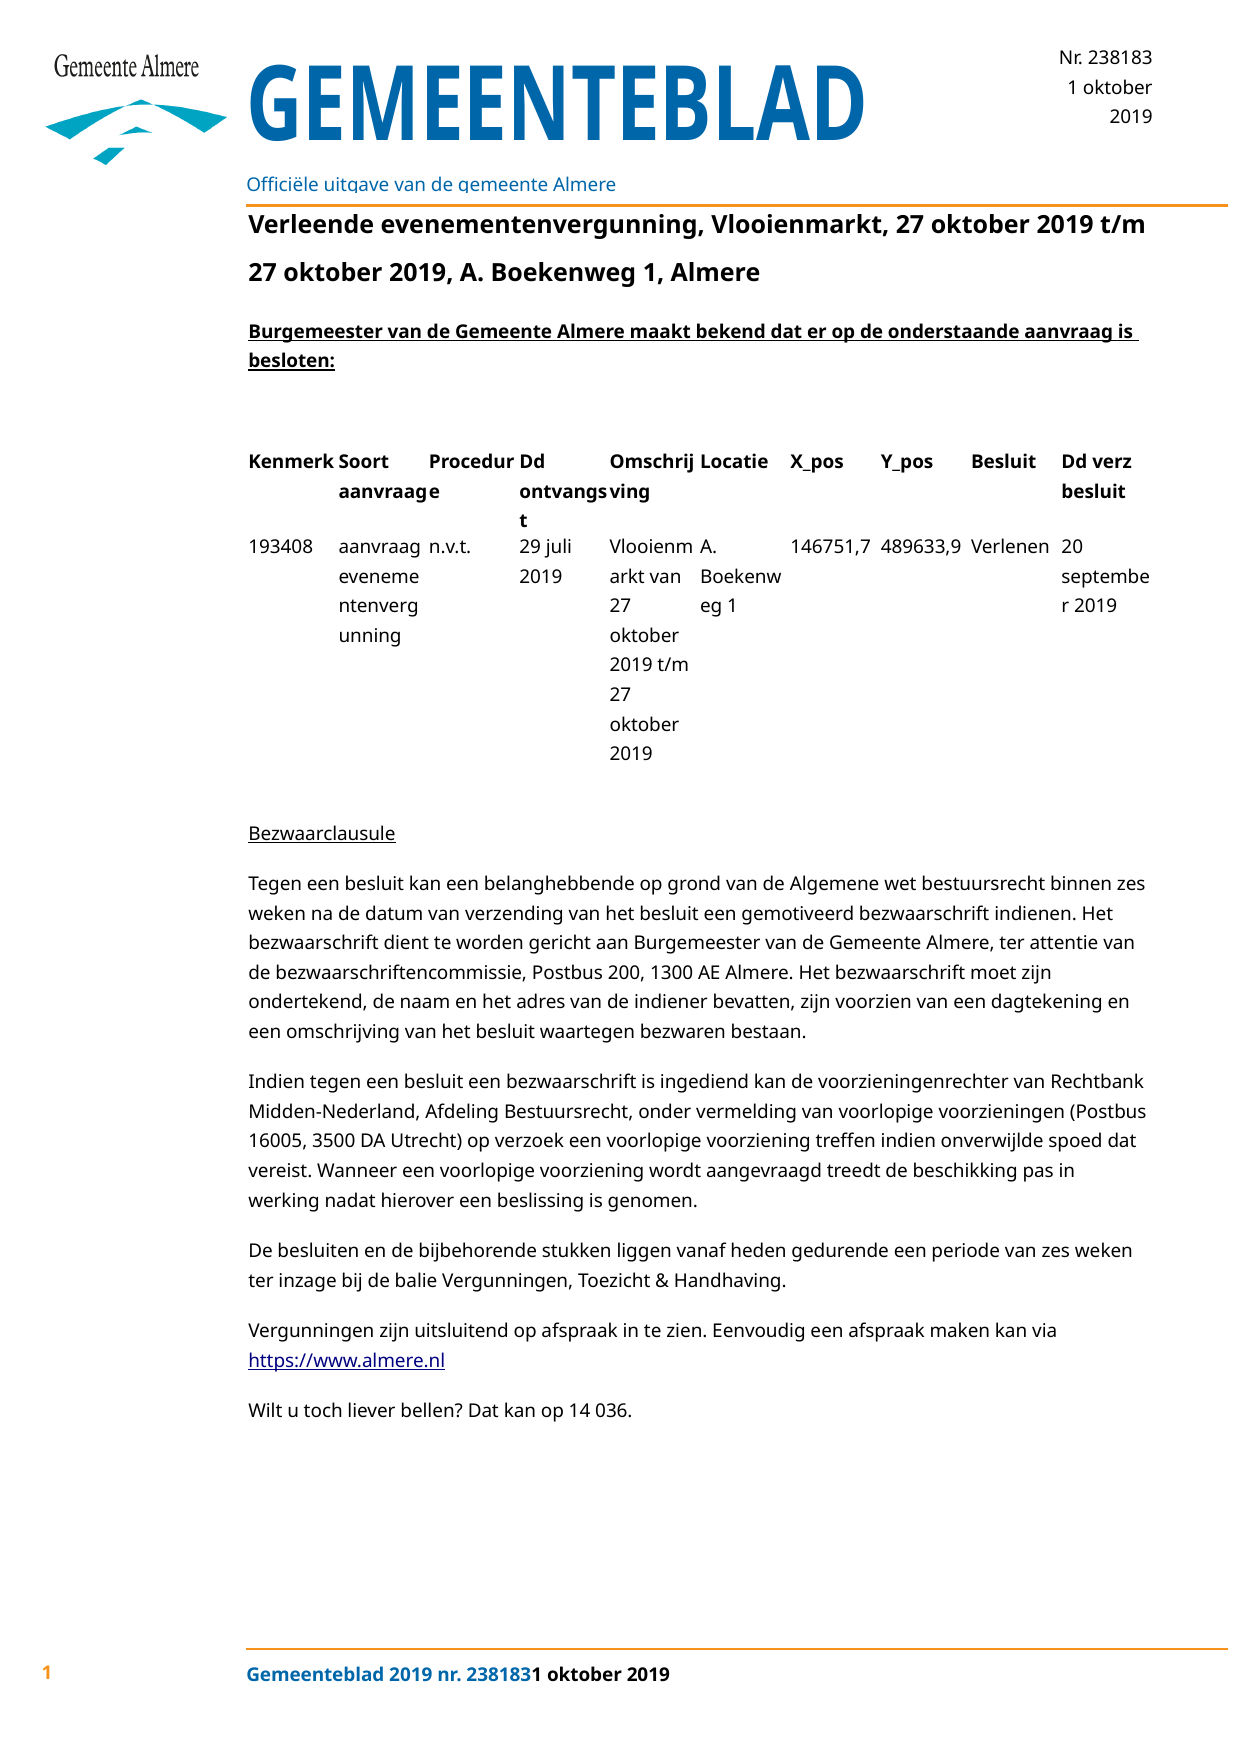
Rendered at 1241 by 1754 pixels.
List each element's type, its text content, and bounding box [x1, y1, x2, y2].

text Tegen een besluit kan een belanghebbende op grond van de Algemene wet bestuursrecht binnen zes weken na de datum van verzending van het besluit een gemotiveerd bezwaarschrift indienen. Het bezwaarschrift dient te worden gericht aan Burgemeester van de Gemeente Almere, ter attentie van de bezwaarschriftencommissie, Postbus 200, 1300 AE Almere. Het bezwaarschrift moet zijn ondertekend, de naam en het adres van de indiener bevatten, zijn voorzien van een dagtekening en een omschrijving van het besluit waartegen bezwaren bestaan. [248, 870, 1152, 1044]
table_header Dd verz besluit [1061, 449, 1152, 533]
text De besluiten en de bijbehorende stukken liggen vanaf heden gedurende een periode van zes weken ter inzage bij de balie Vergunningen, Toezicht & Handhaving. [248, 1237, 1152, 1293]
text Burgemeester van de Gemeente Almere maakt bekend dat er op de onderstaande aanvraag is besloten: [248, 318, 1152, 373]
table_header Besluit [971, 449, 1061, 533]
table_cell 489633,9 [881, 533, 971, 766]
text Bezwaarclausule [248, 820, 1152, 846]
table_header Soort aanvraag [338, 449, 429, 533]
table_header Locatie [700, 449, 790, 533]
table_cell Verlenen [971, 533, 1061, 766]
table_header Procedure [429, 449, 519, 533]
table_cell 20 september 2019 [1061, 533, 1152, 766]
table_header Y_pos [881, 449, 971, 533]
table_cell Vlooienmarkt van 27 oktober 2019 t/m 27 oktober 2019 [609, 533, 700, 766]
table_cell aanvraag evenementenvergunning [338, 533, 429, 766]
table_header X_pos [790, 449, 881, 533]
text Verleende evenementenvergunning, Vlooienmarkt, 27 oktober 2019 t/m 27 oktober 2019, A. Boekenweg 1, Almere [248, 207, 1152, 288]
text Vergunningen zijn uitsluitend op afspraak in te zien. Eenvoudig een afspraak maken kan via https://www.almere.nl [248, 1317, 1152, 1373]
table_header Kenmerk [248, 449, 338, 533]
table_cell 29 juli 2019 [519, 533, 609, 766]
text Indien tegen een besluit een bezwaarschrift is ingediend kan de voorzieningenrechter van Rechtbank Midden-Nederland, Afdeling Bestuursrecht, onder vermelding van voorlopige voorzieningen (Postbus 16005, 3500 DA Utrecht) op verzoek een voorlopige voorziening treffen indien onverwijlde spoed dat vereist. Wanneer een voorlopige voorziening wordt aangevraagd treedt de beschikking pas in werking nadat hierover een beslissing is genomen. [248, 1068, 1152, 1213]
table_cell n.v.t. [429, 533, 519, 766]
text Wilt u toch liever bellen? Dat kan op 14 036. [248, 1397, 1152, 1423]
picture [41, 47, 231, 172]
table_cell 146751,7 [790, 533, 881, 766]
table_header Omschrijving [609, 449, 700, 533]
table_cell A. Boekenweg 1 [700, 533, 790, 766]
table_header Dd ontvangst [519, 449, 609, 533]
table_cell 193408 [248, 533, 338, 766]
